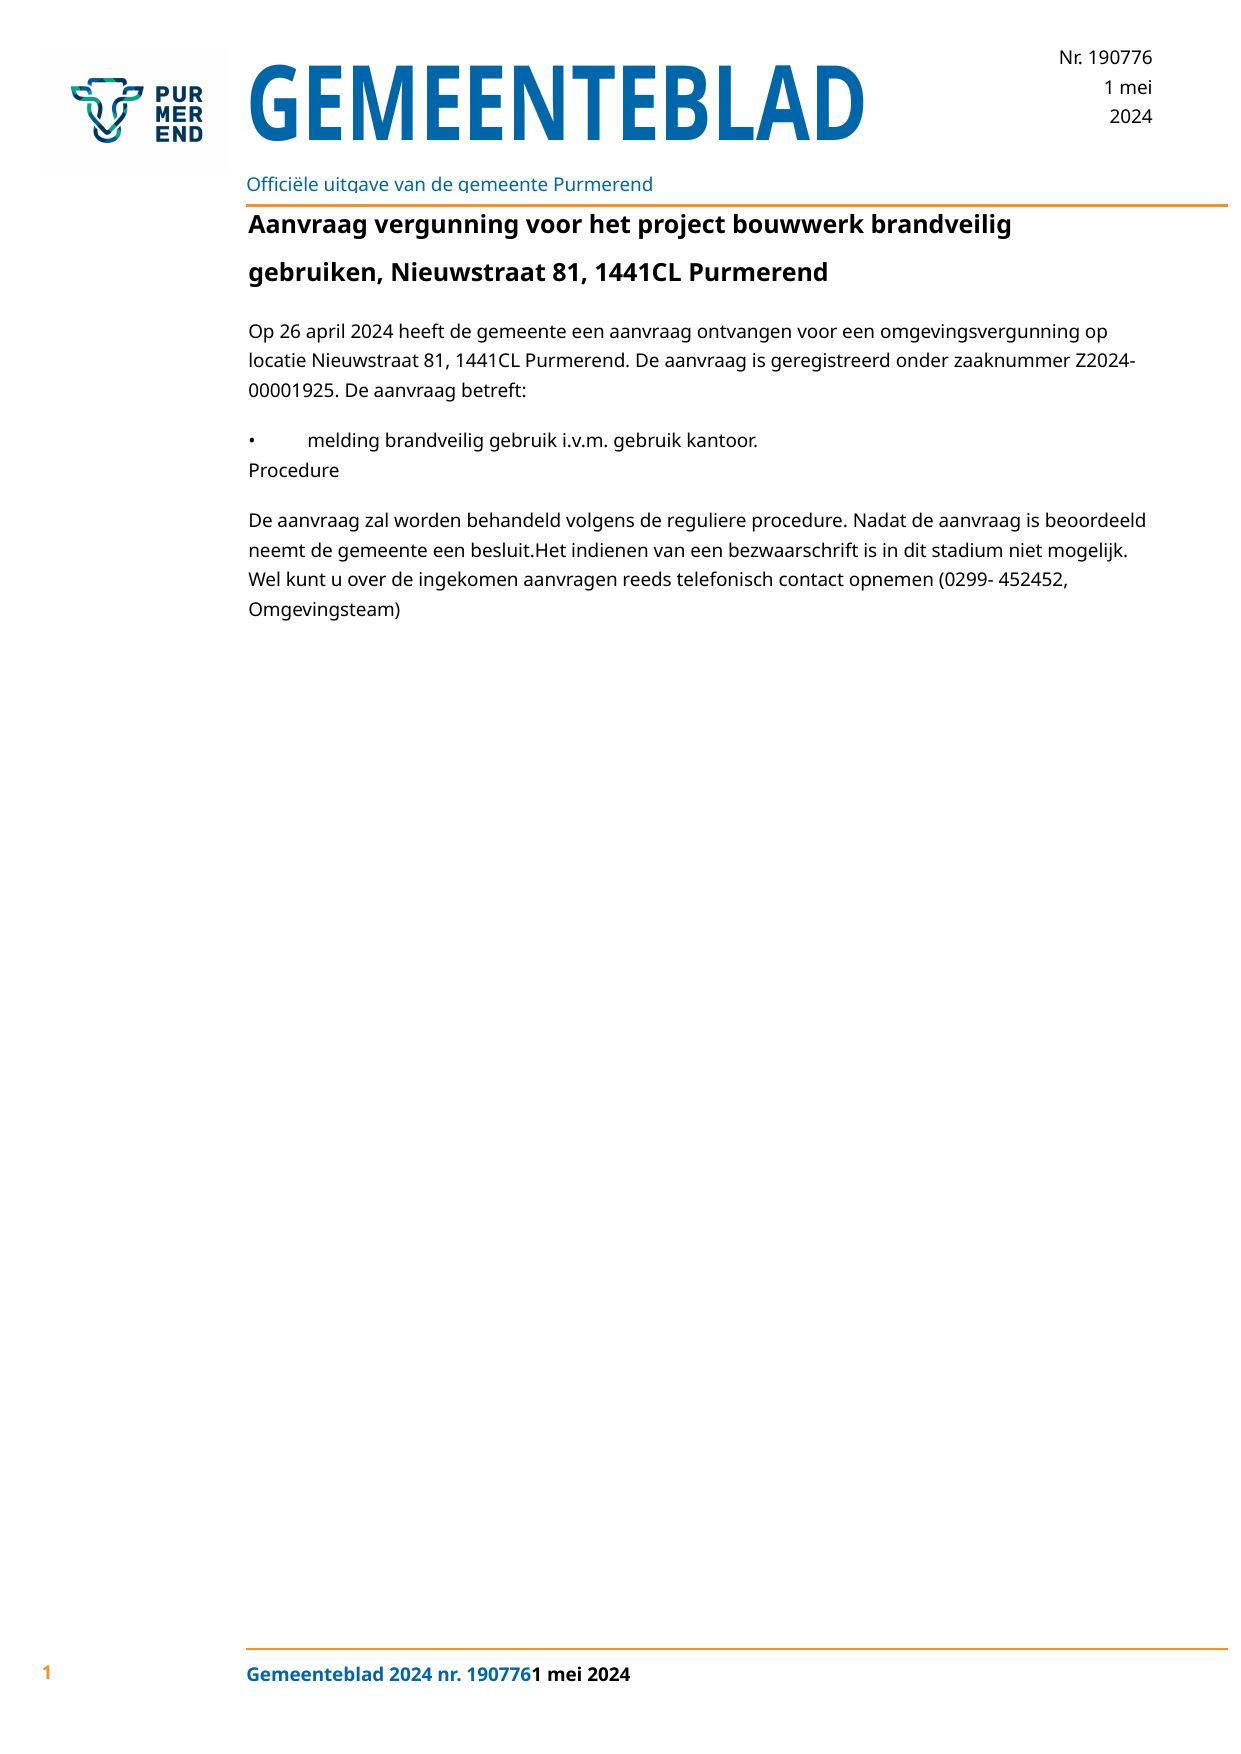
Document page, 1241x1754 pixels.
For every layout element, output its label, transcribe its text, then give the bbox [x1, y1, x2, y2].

text Aanvraag vergunning voor het project bouwwerk brandveilig gebruiken, Nieuwstraat 81, 1441CL Purmerend [248, 207, 1152, 288]
text Op 26 april 2024 heeft de gemeente een aanvraag ontvangen voor een omgevingsvergunning op locatie Nieuwstraat 81, 1441CL Purmerend. De aanvraag is geregistreerd onder zaaknummer Z2024-00001925. De aanvraag betreft: [248, 318, 1152, 403]
text De aanvraag zal worden behandeld volgens de reguliere procedure. Nadat de aanvraag is beoordeeld neemt de gemeente een besluit.Het indienen van een bezwaarschrift is in dit stadium niet mogelijk. Wel kunt u over de ingekomen aanvragen reeds telefonisch contact opnemen (0299- 452452, Omgevingsteam) [248, 507, 1152, 622]
text Procedure [248, 457, 1152, 483]
picture [41, 47, 231, 172]
list melding brandveilig gebruik i.v.m. gebruik kantoor. [248, 427, 1152, 453]
